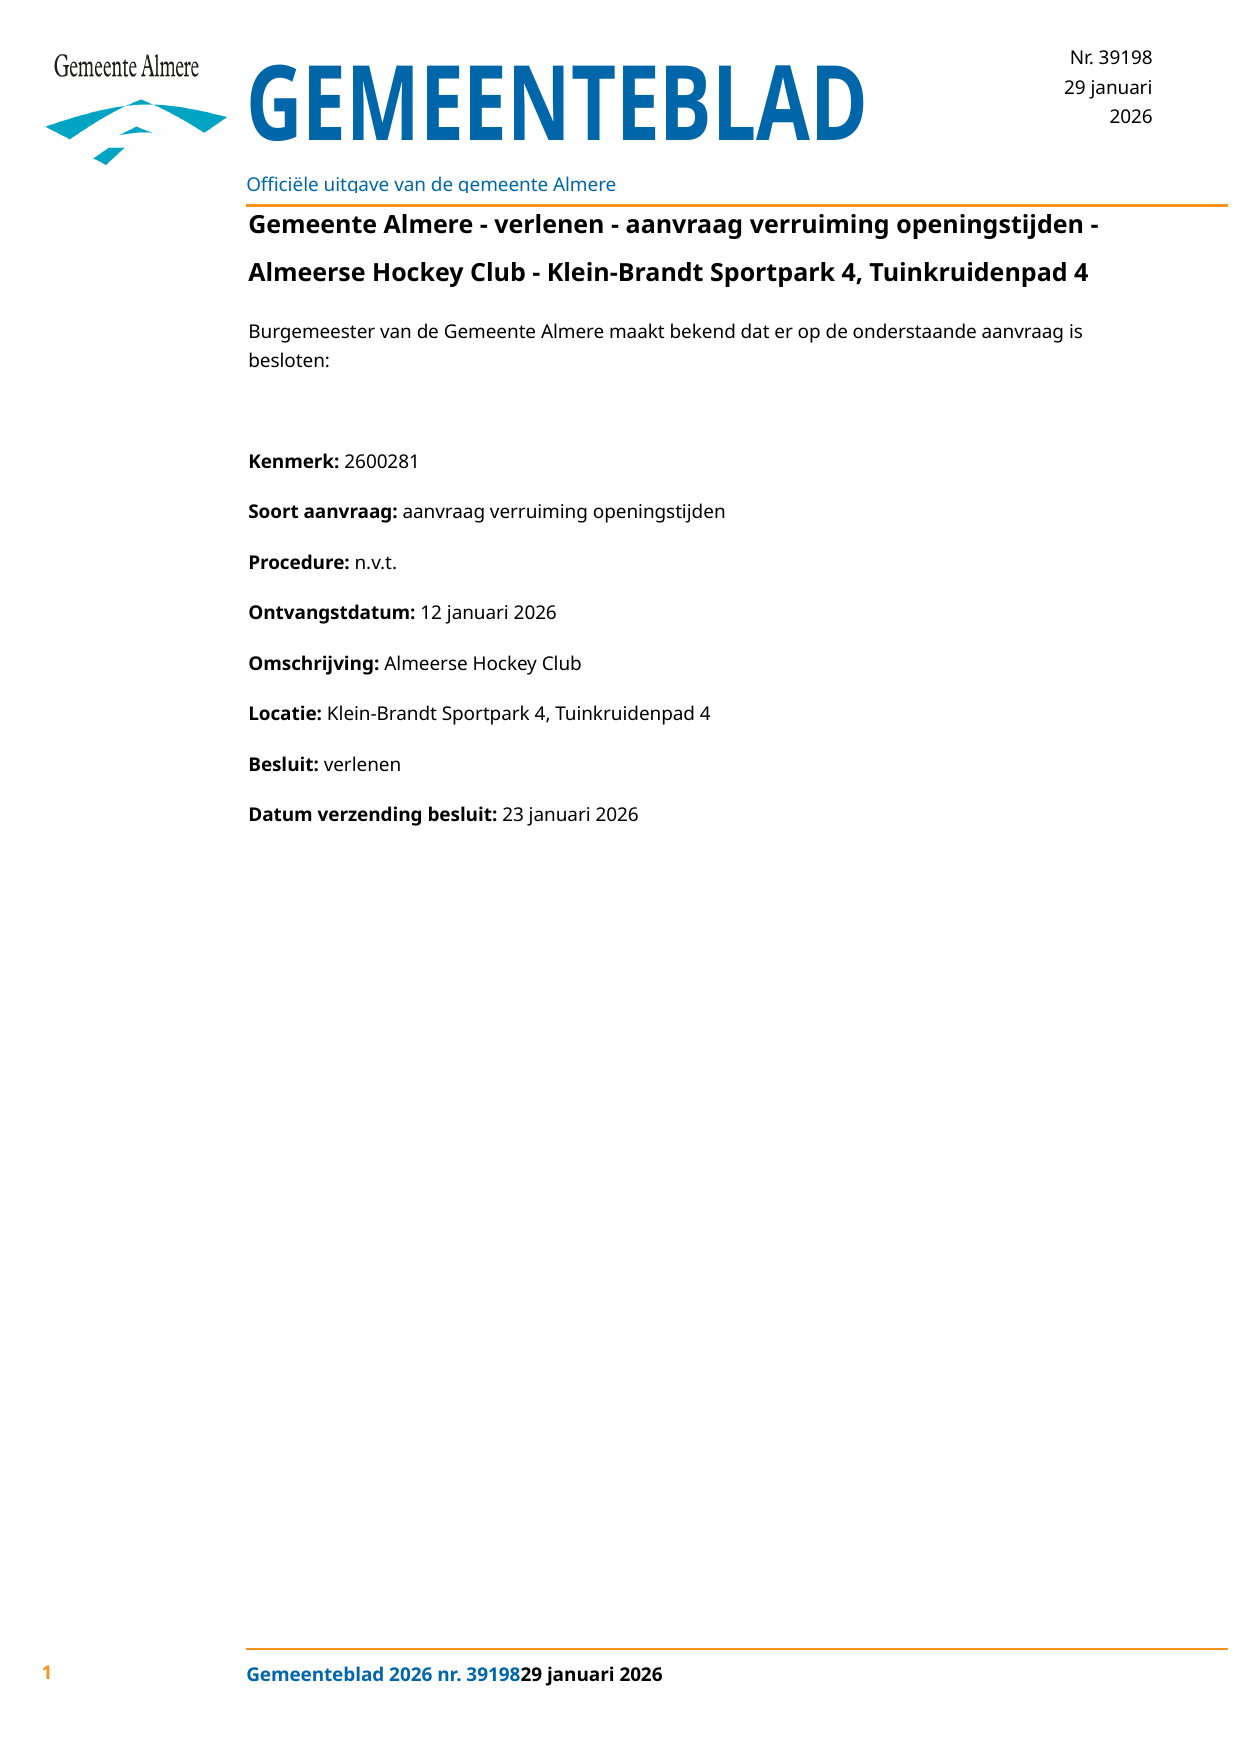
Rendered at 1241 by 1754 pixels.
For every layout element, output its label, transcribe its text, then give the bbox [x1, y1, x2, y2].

text Omschrijving: Almeerse Hockey Club [248, 650, 1152, 676]
text Gemeente Almere - verlenen - aanvraag verruiming openingstijden - Almeerse Hockey Club - Klein-Brandt Sportpark 4, Tuinkruidenpad 4 [248, 207, 1152, 288]
text Kenmerk: 2600281 [248, 448, 1152, 474]
text Ontvangstdatum: 12 januari 2026 [248, 599, 1152, 625]
text Datum verzending besluit: 23 januari 2026 [248, 801, 1152, 827]
text Locatie: Klein-Brandt Sportpark 4, Tuinkruidenpad 4 [248, 700, 1152, 726]
picture [41, 47, 231, 172]
text Besluit: verlenen [248, 751, 1152, 777]
text Soort aanvraag: aanvraag verruiming openingstijden [248, 499, 1152, 524]
text Procedure: n.v.t. [248, 549, 1152, 575]
text Burgemeester van de Gemeente Almere maakt bekend dat er op de onderstaande aanvraag is besloten: [248, 318, 1152, 373]
